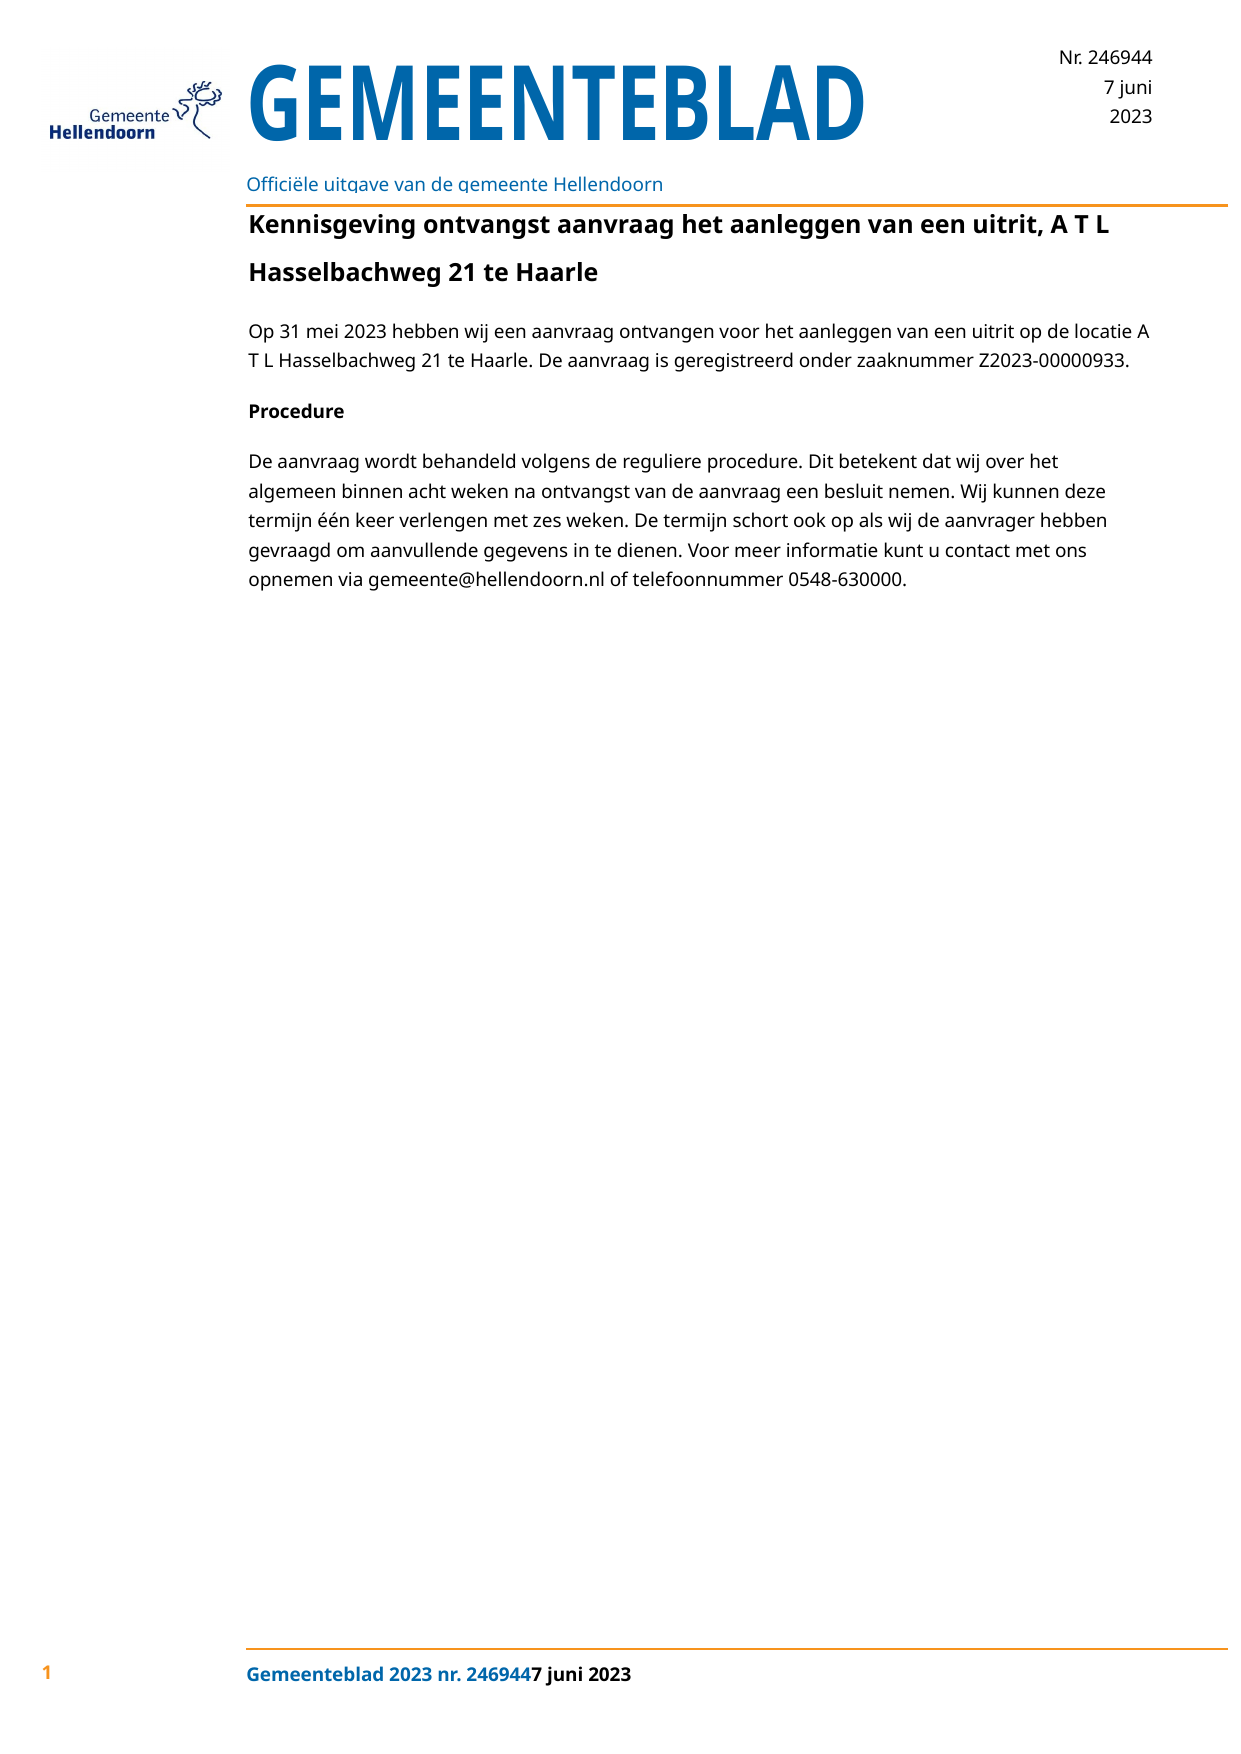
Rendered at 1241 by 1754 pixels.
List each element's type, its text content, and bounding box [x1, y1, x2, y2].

text Procedure [248, 398, 1152, 424]
text Op 31 mei 2023 hebben wij een aanvraag ontvangen voor het aanleggen van een uitrit op de locatie A T L Hasselbachweg 21 te Haarle. De aanvraag is geregistreerd onder zaaknummer Z2023-00000933. [248, 318, 1152, 373]
text De aanvraag wordt behandeld volgens de reguliere procedure. Dit betekent dat wij over het algemeen binnen acht weken na ontvangst van de aanvraag een besluit nemen. Wij kunnen deze termijn één keer verlengen met zes weken. De termijn schort ook op als wij de aanvrager hebben gevraagd om aanvullende gegevens in te dienen. Voor meer informatie kunt u contact met ons opnemen via gemeente@hellendoorn.nl of telefoonnummer 0548-630000. [248, 448, 1152, 592]
text Kennisgeving ontvangst aanvraag het aanleggen van een uitrit, A T L Hasselbachweg 21 te Haarle [248, 207, 1152, 288]
picture [41, 47, 231, 172]
